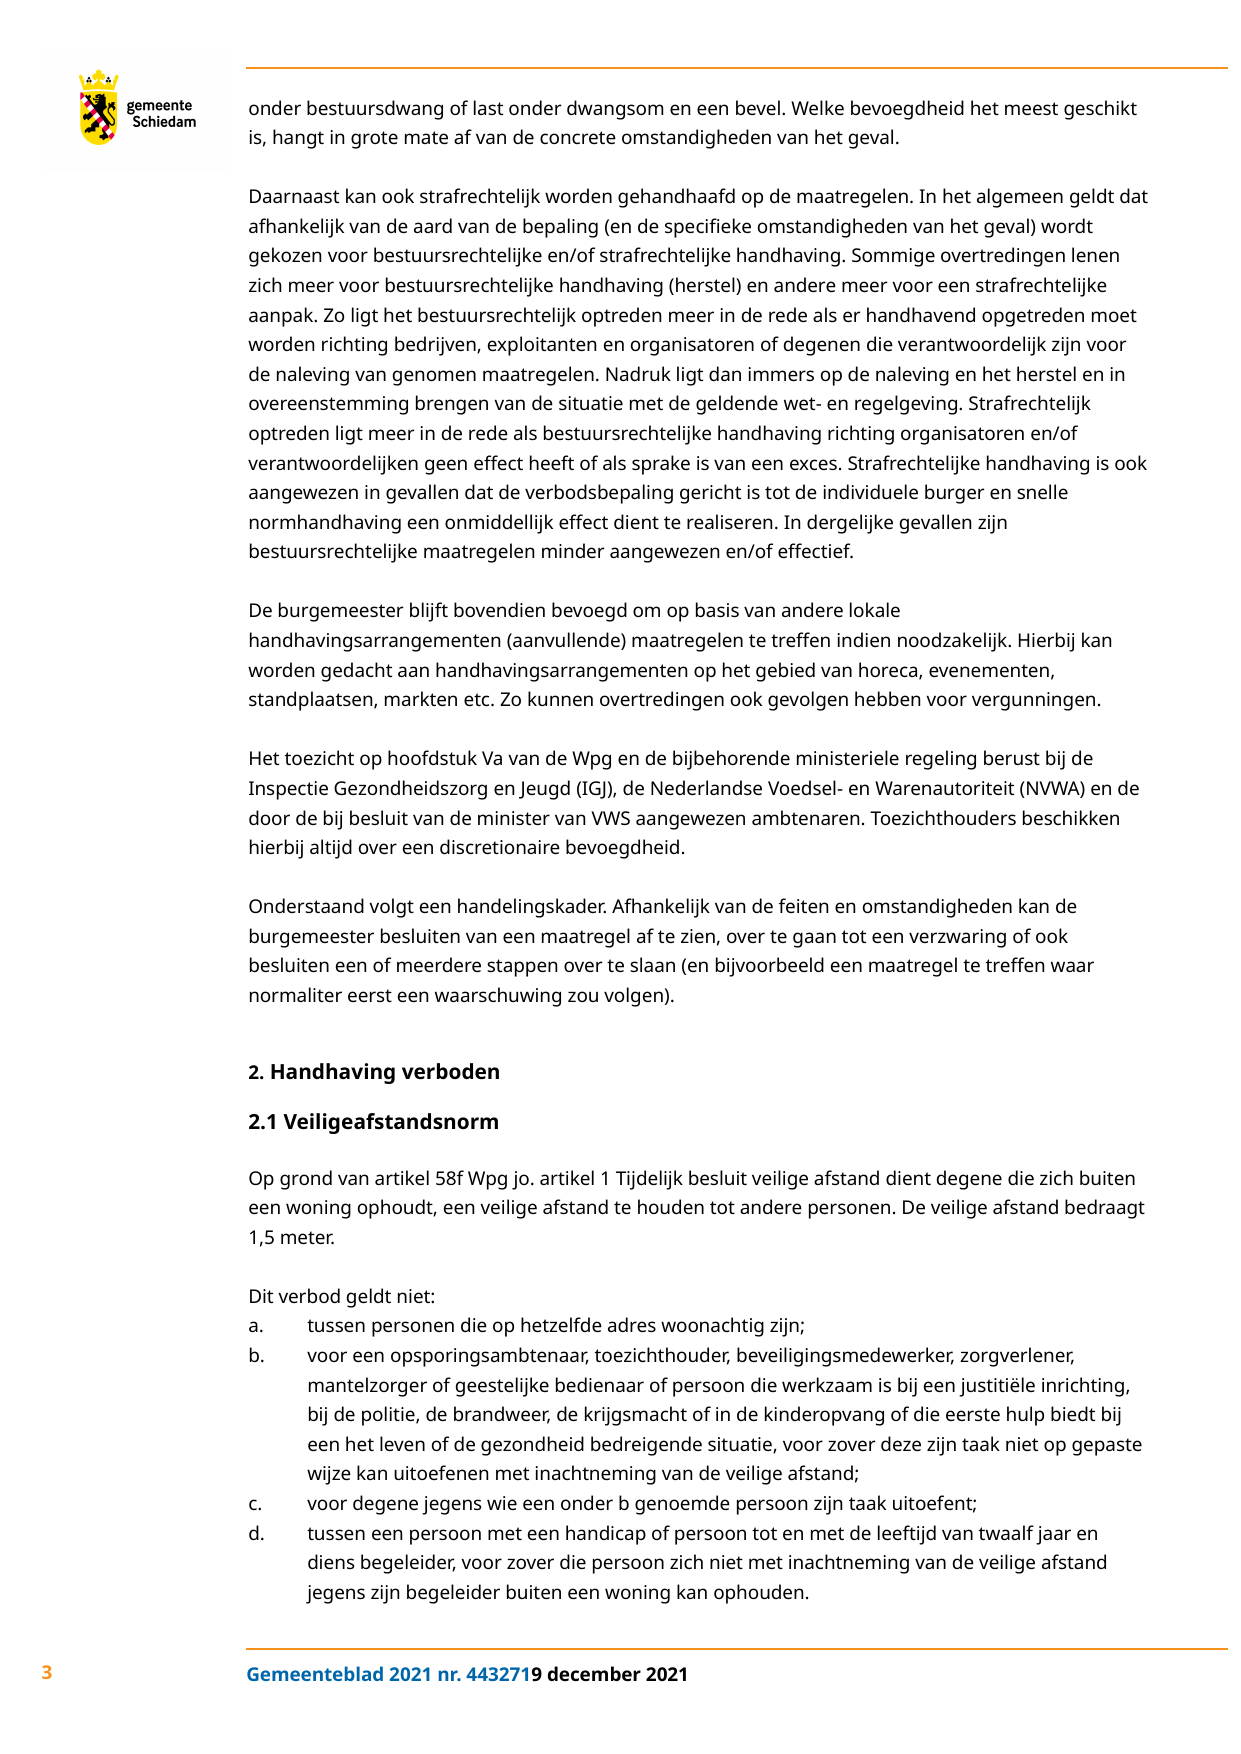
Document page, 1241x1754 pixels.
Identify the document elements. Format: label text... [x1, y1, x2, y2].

text De burgemeester blijft bovendien bevoegd om op basis van andere lokale handhavingsarrangementen (aanvullende) maatregelen te treffen indien noodzakelijk. Hierbij kan worden gedacht aan handhavingsarrangementen op het gebied van horeca, evenementen, standplaatsen, markten etc. Zo kunnen overtredingen ook gevolgen hebben voor vergunningen. [248, 598, 1152, 712]
list voor degene jegens wie een onder b genoemde persoon zijn taak uitoefent; [248, 1490, 1152, 1516]
text Daarnaast kan ook strafrechtelijk worden gehandhaafd op de maatregelen. In het algemeen geldt dat afhankelijk van de aard van de bepaling (en de specifieke omstandigheden van het geval) wordt gekozen voor bestuursrechtelijke en/of strafrechtelijke handhaving. Sommige overtredingen lenen zich meer voor bestuursrechtelijke handhaving (herstel) en andere meer voor een strafrechtelijke aanpak. Zo ligt het bestuursrechtelijk optreden meer in de rede als er handhavend opgetreden moet worden richting bedrijven, exploitanten en organisatoren of degenen die verantwoordelijk zijn voor de naleving van genomen maatregelen. Nadruk ligt dan immers op de naleving en het herstel en in overeenstemming brengen van de situatie met de geldende wet- en regelgeving. Strafrechtelijk optreden ligt meer in de rede als bestuursrechtelijke handhaving richting organisatoren en/of verantwoordelijken geen effect heeft of als sprake is van een exces. Strafrechtelijke handhaving is ook aangewezen in gevallen dat de verbodsbepaling gericht is tot de individuele burger en snelle normhandhaving een onmiddellijk effect dient te realiseren. In dergelijke gevallen zijn bestuursrechtelijke maatregelen minder aangewezen en/of effectief. [248, 183, 1152, 564]
text 2.1 Veiligeafstandsnorm [248, 1107, 1152, 1135]
list tussen een persoon met een handicap of persoon tot en met de leeftijd van twaalf jaar en diens begeleider, voor zover die persoon zich niet met inachtneming van de veilige afstand jegens zijn begeleider buiten een woning kan ophouden. [248, 1520, 1152, 1605]
text Onderstaand volgt een handelingskader. Afhankelijk van de feiten en omstandigheden kan de burgemeester besluiten van een maatregel af te zien, over te gaan tot een verzwaring of ook besluiten een of meerdere stappen over te slaan (en bijvoorbeeld een maatregel te treffen waar normaliter eerst een waarschuwing zou volgen). [248, 893, 1152, 1008]
text onder bestuursdwang of last onder dwangsom en een bevel. Welke bevoegdheid het meest geschikt is, hangt in grote mate af van de concrete omstandigheden van het geval. [248, 95, 1152, 150]
list tussen personen die op hetzelfde adres woonachtig zijn; [248, 1313, 1152, 1338]
text Op grond van artikel 58f Wpg jo. artikel 1 Tijdelijk besluit veilige afstand dient degene die zich buiten een woning ophoudt, een veilige afstand te houden tot andere personen. De veilige afstand bedraagt 1,5 meter. [248, 1165, 1152, 1250]
text Het toezicht op hoofdstuk Va van de Wpg en de bijbehorende ministeriele regeling berust bij de Inspectie Gezondheidszorg en Jeugd (IGJ), de Nederlandse Voedsel- en Warenautoriteit (NVWA) en de door de bij besluit van de minister van VWS aangewezen ambtenaren. Toezichthouders beschikken hierbij altijd over een discretionaire bevoegdheid. [248, 746, 1152, 860]
text Dit verbod geldt niet: [248, 1283, 1152, 1309]
list voor een opsporingsambtenaar, toezichthouder, beveiligingsmedewerker, zorgverlener, mantelzorger of geestelijke bedienaar of persoon die werkzaam is bij een justitiële inrichting, bij de politie, de brandweer, de krijgsmacht of in de kinderopvang of die eerste hulp biedt bij een het leven of de gezondheid bedreigende situatie, voor zover deze zijn taak niet op gepaste wijze kan uitoefenen met inachtneming van de veilige afstand; [248, 1342, 1152, 1486]
picture [41, 47, 231, 172]
text 2. Handhaving verboden [248, 1057, 1152, 1086]
